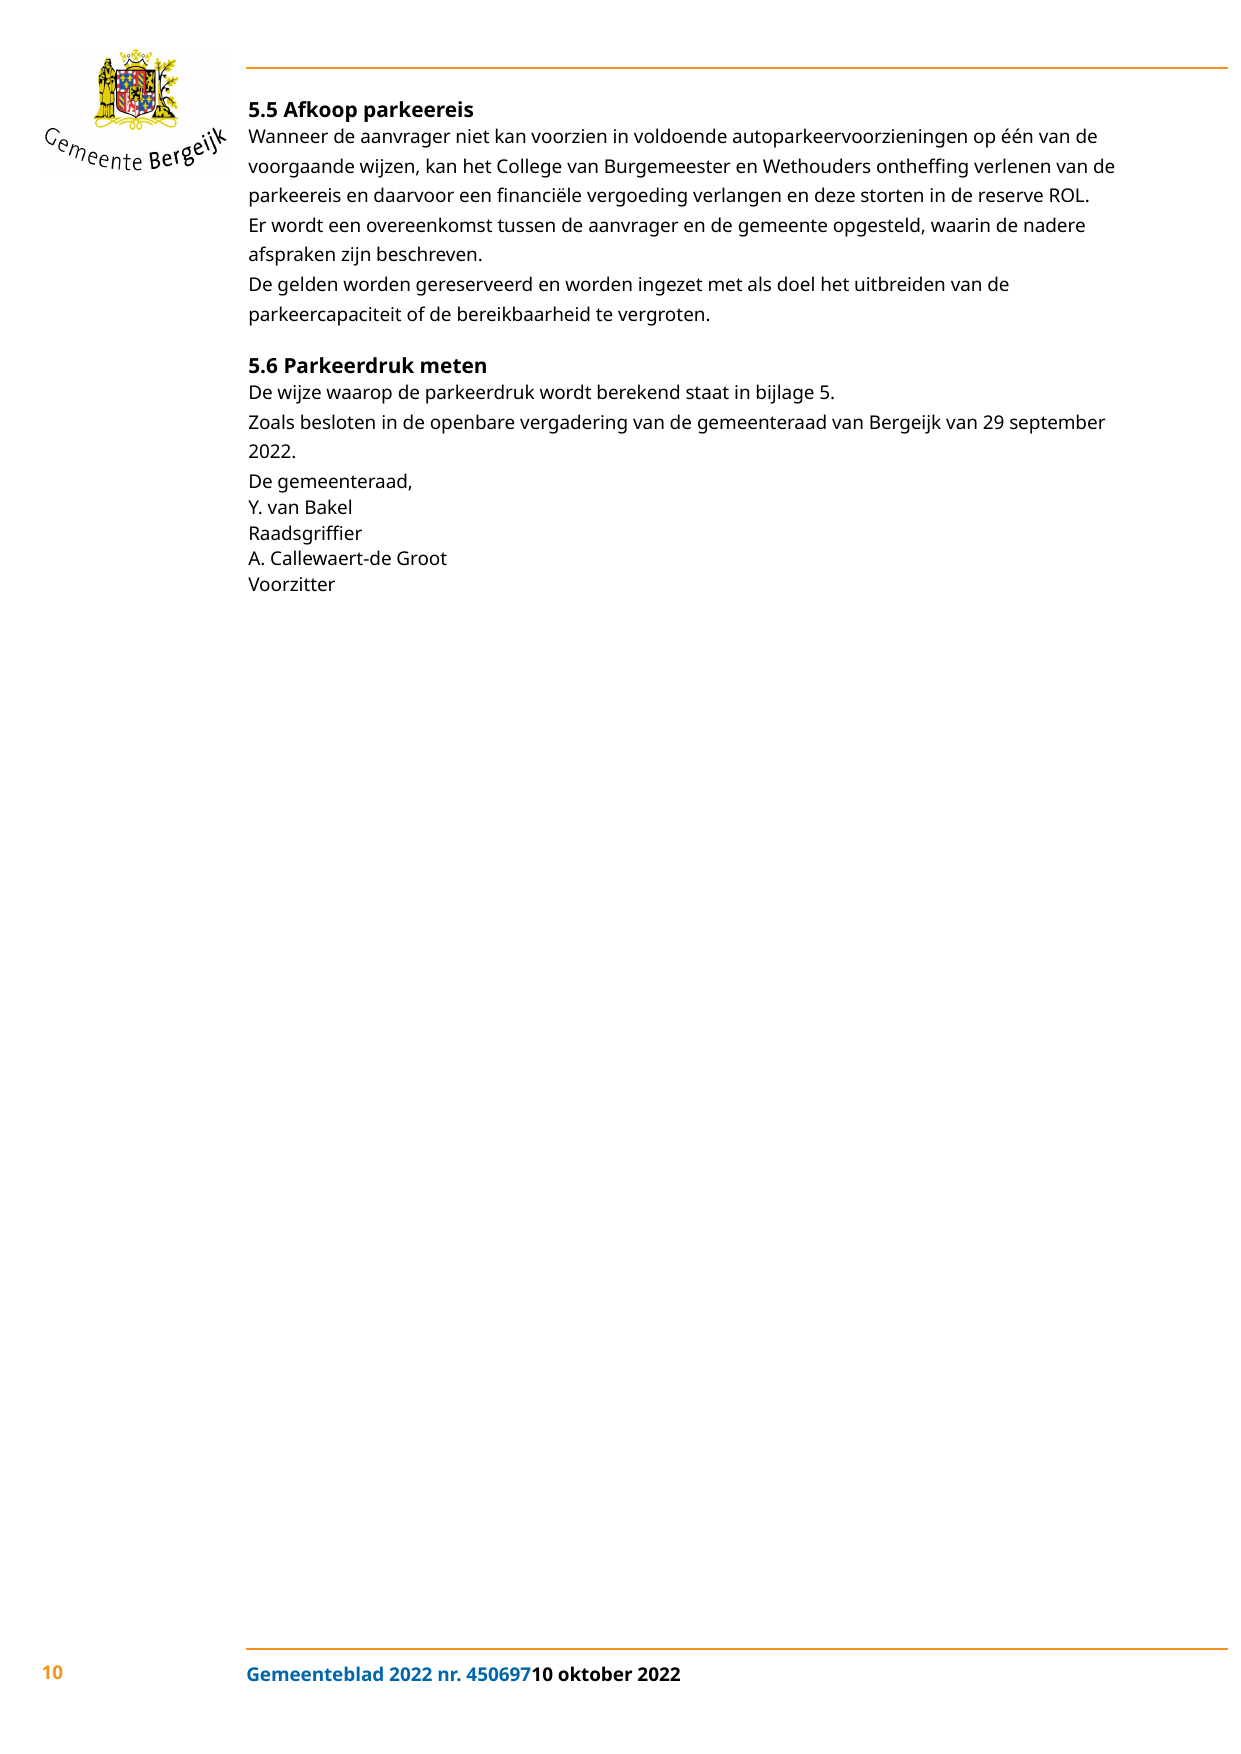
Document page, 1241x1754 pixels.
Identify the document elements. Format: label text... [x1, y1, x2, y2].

text A. Callewaert-de Groot [248, 546, 1152, 571]
text 5.6 Parkeerdruk meten [248, 351, 1152, 379]
text Voorzitter [248, 571, 1152, 597]
text Raadsgriffier [248, 520, 1152, 546]
text De gemeenteraad, [248, 468, 1152, 494]
text De gelden worden gereserveerd en worden ingezet met als doel het uitbreiden van de parkeercapaciteit of de bereikbaarheid te vergroten. [248, 271, 1152, 326]
text De wijze waarop de parkeerdruk wordt berekend staat in bijlage 5. [248, 379, 1152, 405]
text 5.5 Afkoop parkeereis [248, 95, 1152, 123]
picture [41, 47, 231, 172]
text Y. van Bakel [248, 494, 1152, 520]
text Zoals besloten in de openbare vergadering van de gemeenteraad van Bergeijk van 29 september 2022. [248, 409, 1152, 464]
text Er wordt een overeenkomst tussen de aanvrager en de gemeente opgesteld, waarin de nadere afspraken zijn beschreven. [248, 212, 1152, 267]
text Wanneer de aanvrager niet kan voorzien in voldoende autoparkeervoorzieningen op één van de voorgaande wijzen, kan het College van Burgemeester en Wethouders ontheffing verlenen van de parkeereis en daarvoor een financiële vergoeding verlangen en deze storten in de reserve ROL. [248, 123, 1152, 208]
